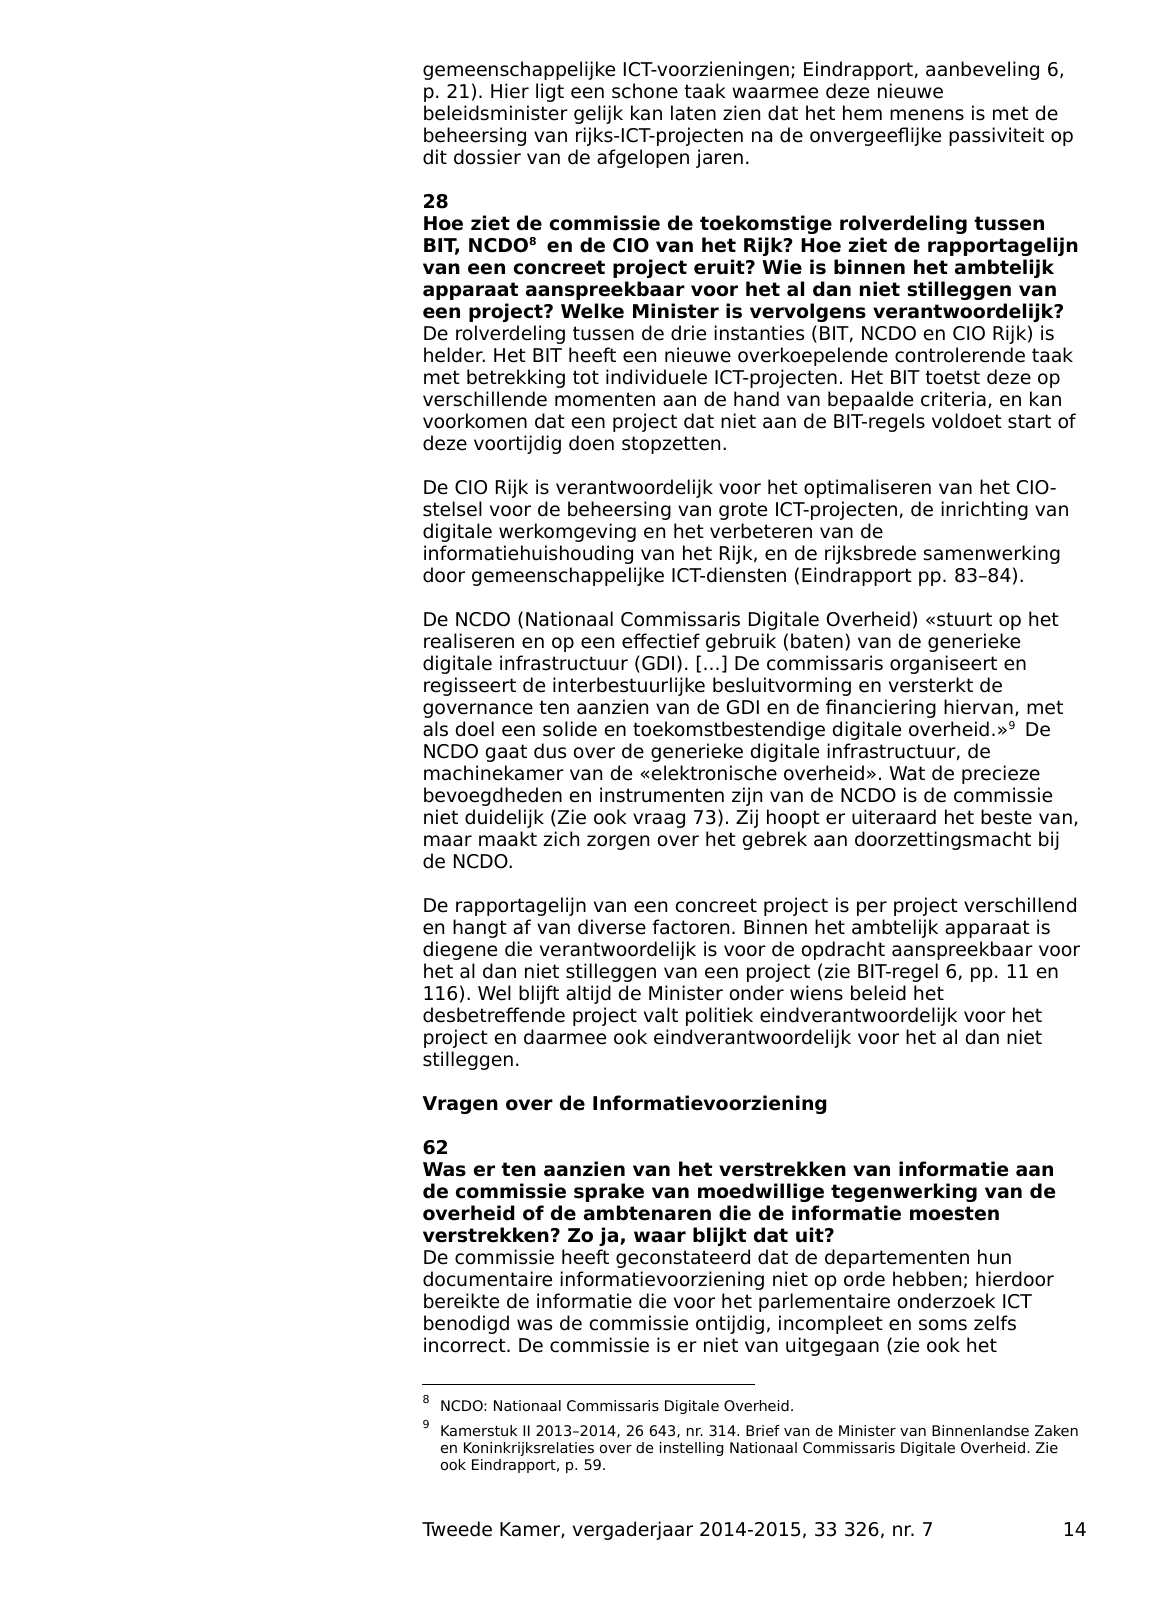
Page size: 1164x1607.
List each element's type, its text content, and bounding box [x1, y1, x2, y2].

text De rolverdeling tussen de drie instanties (BIT, NCDO en CIO Rijk) is helder. Het BIT heeft een nieuwe overkoepelende controlerende taak met betrekking tot individuele ICT-projecten. Het BIT toetst deze op verschillende momenten aan de hand van bepaalde criteria, en kan voorkomen dat een project dat niet aan de BIT-regels voldoet start of deze voortijdig doen stopzetten. [422, 323, 1087, 455]
text De commissie heeft geconstateerd dat de departementen hun documentaire informatievoorziening niet op orde hebben; hierdoor bereikte de informatie die voor het parlementaire onderzoek ICT benodigd was de commissie ontijdig, incompleet en soms zelfs incorrect. De commissie is er niet van uitgegaan (zie ook het [422, 1247, 1087, 1357]
text Kamerstuk II 2013–2014, 26 643, nr. 314. Brief van de Minister van Binnenlandse Zaken en Koninkrijksrelaties over de instelling Nationaal Commissaris Digitale Overheid. Zie ook Eindrapport, p. 59. [422, 1418, 1087, 1474]
text De NCDO (Nationaal Commissaris Digitale Overheid) «stuurt op het realiseren en op een effectief gebruik (baten) van de generieke digitale infrastructuur (GDI). [...] De commissaris organiseert en regisseert de interbestuurlijke besluitvorming en versterkt de governance ten aanzien van de GDI en de financiering hiervan, met als doel een solide en toekomstbestendige digitale overheid.» De NCDO gaat dus over de generieke digitale infrastructuur, de machinekamer van de «elektronische overheid». Wat de precieze bevoegdheden en instrumenten zijn van de NCDO is de commissie niet duidelijk (Zie ook vraag 73). Zij hoopt er uiteraard het beste van, maar maakt zich zorgen over het gebrek aan doorzettingsmacht bij de NCDO. [422, 609, 1087, 873]
text De CIO Rijk is verantwoordelijk voor het optimaliseren van het CIO-stelsel voor de beheersing van grote ICT-projecten, de inrichting van digitale werkomgeving en het verbeteren van de informatiehuishouding van het Rijk, en de rijksbrede samenwerking door gemeenschappelijke ICT-diensten (Eindrapport pp. 83–84). [422, 477, 1087, 587]
text Hoe ziet de commissie de toekomstige rolverdeling tussen BIT, NCDO en de CIO van het Rijk? Hoe ziet de rapportagelijn van een concreet project eruit? Wie is binnen het ambtelijk apparaat aanspreekbaar voor het al dan niet stilleggen van een project? Welke Minister is vervolgens verantwoordelijk? [422, 213, 1087, 323]
text 28 [422, 191, 1087, 213]
subtitle Vragen over de Informatievoorziening [422, 1093, 1087, 1115]
text Was er ten aanzien van het verstrekken van informatie aan de commissie sprake van moedwillige tegenwerking van de overheid of de ambtenaren die de informatie moesten verstrekken? Zo ja, waar blijkt dat uit? [422, 1159, 1087, 1247]
text 62 [422, 1137, 1087, 1159]
text De rapportagelijn van een concreet project is per project verschillend en hangt af van diverse factoren. Binnen het ambtelijk apparaat is diegene die verantwoordelijk is voor de opdracht aanspreekbaar voor het al dan niet stilleggen van een project (zie BIT-regel 6, pp. 11 en 116). Wel blijft altijd de Minister onder wiens beleid het desbetreffende project valt politiek eindverantwoordelijk voor het project en daarmee ook eindverantwoordelijk voor het al dan niet stilleggen. [422, 895, 1087, 1071]
text gemeenschappelijke ICT-voorzieningen; Eindrapport, aanbeveling 6, p. 21). Hier ligt een schone taak waarmee deze nieuwe beleidsminister gelijk kan laten zien dat het hem menens is met de beheersing van rijks-ICT-projecten na de onvergeeflijke passiviteit op dit dossier van de afgelopen jaren. [422, 59, 1087, 169]
text NCDO: Nationaal Commissaris Digitale Overheid. [422, 1393, 1087, 1416]
